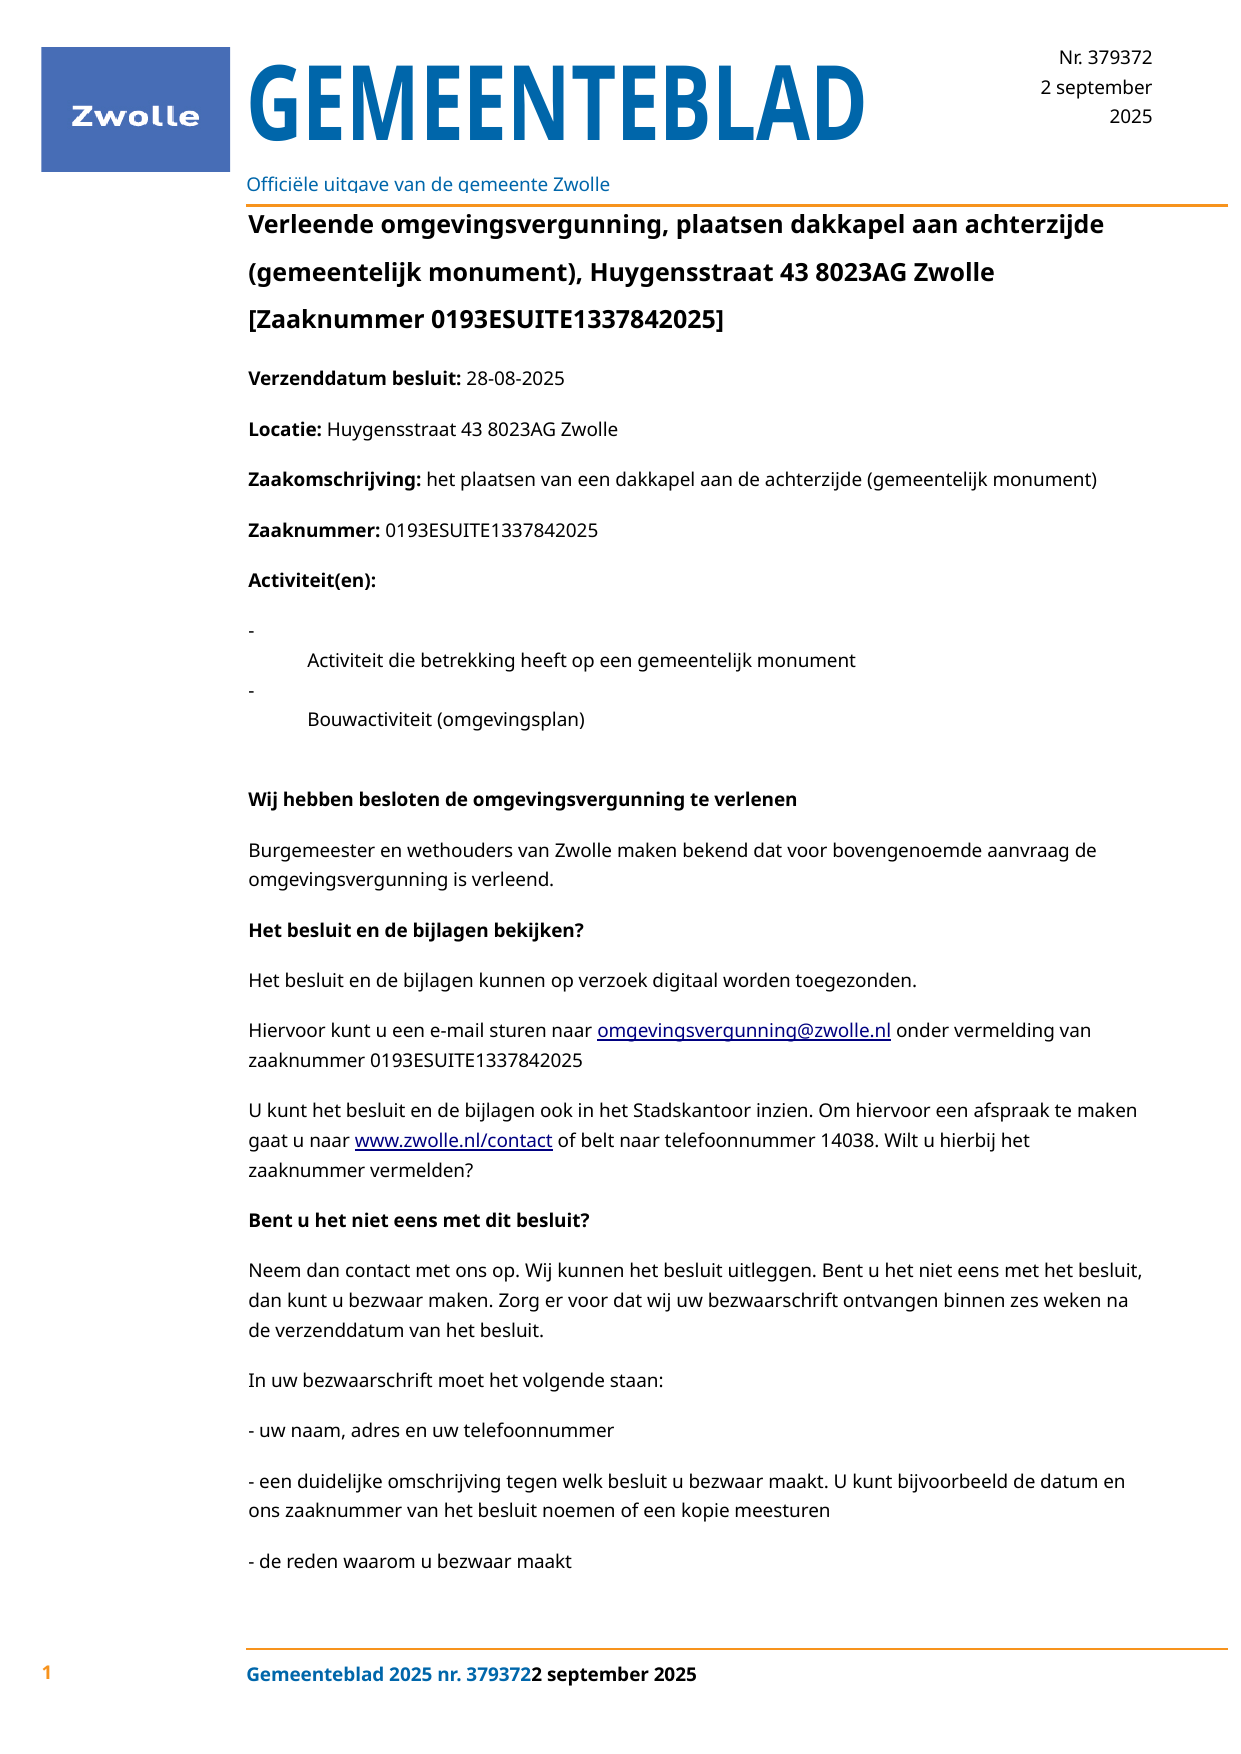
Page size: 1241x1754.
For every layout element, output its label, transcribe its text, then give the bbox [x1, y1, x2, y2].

text Wij hebben besloten de omgevingsvergunning te verlenen [248, 786, 1152, 812]
text Verzenddatum besluit: 28-08-2025 [248, 366, 1152, 391]
text Locatie: Huygensstraat 43 8023AG Zwolle [248, 416, 1152, 442]
text Hiervoor kunt u een e-mail sturen naar omgevingsvergunning@zwolle.nl onder vermelding van zaaknummer 0193ESUITE1337842025 [248, 1018, 1152, 1073]
picture [41, 47, 231, 172]
text Zaaknummer: 0193ESUITE1337842025 [248, 517, 1152, 542]
text Burgemeester en wethouders van Zwolle maken bekend dat voor bovengenoemde aanvraag de omgevingsvergunning is verleend. [248, 837, 1152, 892]
text Zaakomschrijving: het plaatsen van een dakkapel aan de achterzijde (gemeentelijk monument) [248, 466, 1152, 492]
text - uw naam, adres en uw telefoonnummer [248, 1418, 1152, 1443]
text Neem dan contact met ons op. Wij kunnen het besluit uitleggen. Bent u het niet eens met het besluit, dan kunt u bezwaar maken. Zorg er voor dat wij uw bezwaarschrift ontvangen binnen zes weken na de verzenddatum van het besluit. [248, 1258, 1152, 1342]
text U kunt het besluit en de bijlagen ook in het Stadskantoor inzien. Om hiervoor een afspraak te maken gaat u naar www.zwolle.nl/contact of belt naar telefoonnummer 14038. Wilt u hierbij het zaaknummer vermelden? [248, 1098, 1152, 1182]
text Verleende omgevingsvergunning, plaatsen dakkapel aan achterzijde (gemeentelijk monument), Huygensstraat 43 8023AG Zwolle [Zaaknummer 0193ESUITE1337842025] [248, 207, 1152, 336]
text Het besluit en de bijlagen kunnen op verzoek digitaal worden toegezonden. [248, 967, 1152, 993]
list Bouwactiviteit (omgevingsplan) [248, 706, 1152, 732]
list Activiteit die betrekking heeft op een gemeentelijk monument [248, 647, 1152, 673]
text Bent u het niet eens met dit besluit? [248, 1207, 1152, 1233]
text - een duidelijke omschrijving tegen welk besluit u bezwaar maakt. U kunt bijvoorbeeld de datum en ons zaaknummer van het besluit noemen of een kopie meesturen [248, 1468, 1152, 1523]
text In uw bezwaarschrift moet het volgende staan: [248, 1367, 1152, 1393]
text Activiteit(en): [248, 567, 1152, 593]
text Het besluit en de bijlagen bekijken? [248, 917, 1152, 942]
text - de reden waarom u bezwaar maakt [248, 1548, 1152, 1574]
